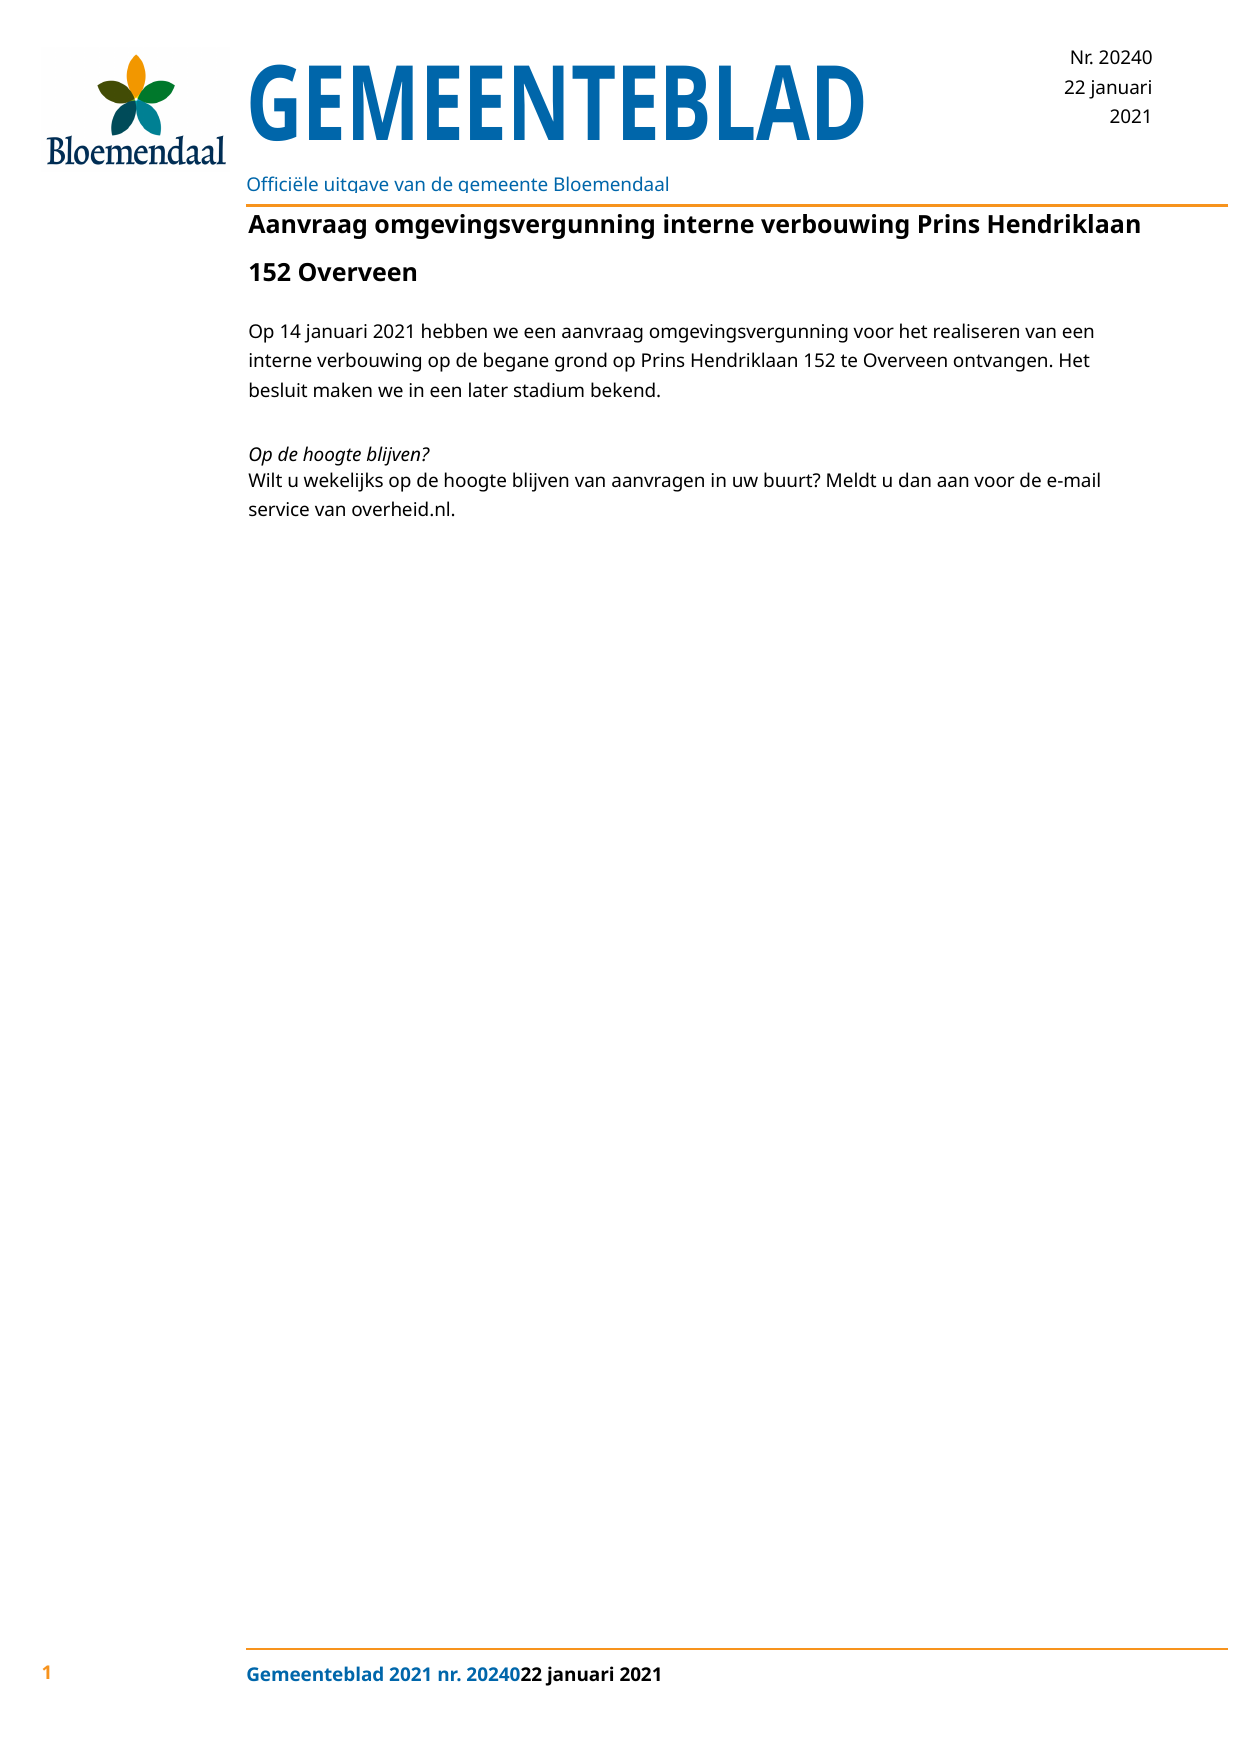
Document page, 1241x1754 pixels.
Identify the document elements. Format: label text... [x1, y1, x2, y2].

text Op de hoogte blijven? [248, 441, 1152, 467]
text Aanvraag omgevingsvergunning interne verbouwing Prins Hendriklaan 152 Overveen [248, 207, 1152, 288]
picture [41, 47, 231, 172]
text Wilt u wekelijks op de hoogte blijven van aanvragen in uw buurt? Meldt u dan aan voor de e-mail service van overheid.nl. [248, 467, 1152, 522]
text Op 14 januari 2021 hebben we een aanvraag omgevingsvergunning voor het realiseren van een interne verbouwing op de begane grond op Prins Hendriklaan 152 te Overveen ontvangen. Het besluit maken we in een later stadium bekend. [248, 318, 1152, 403]
